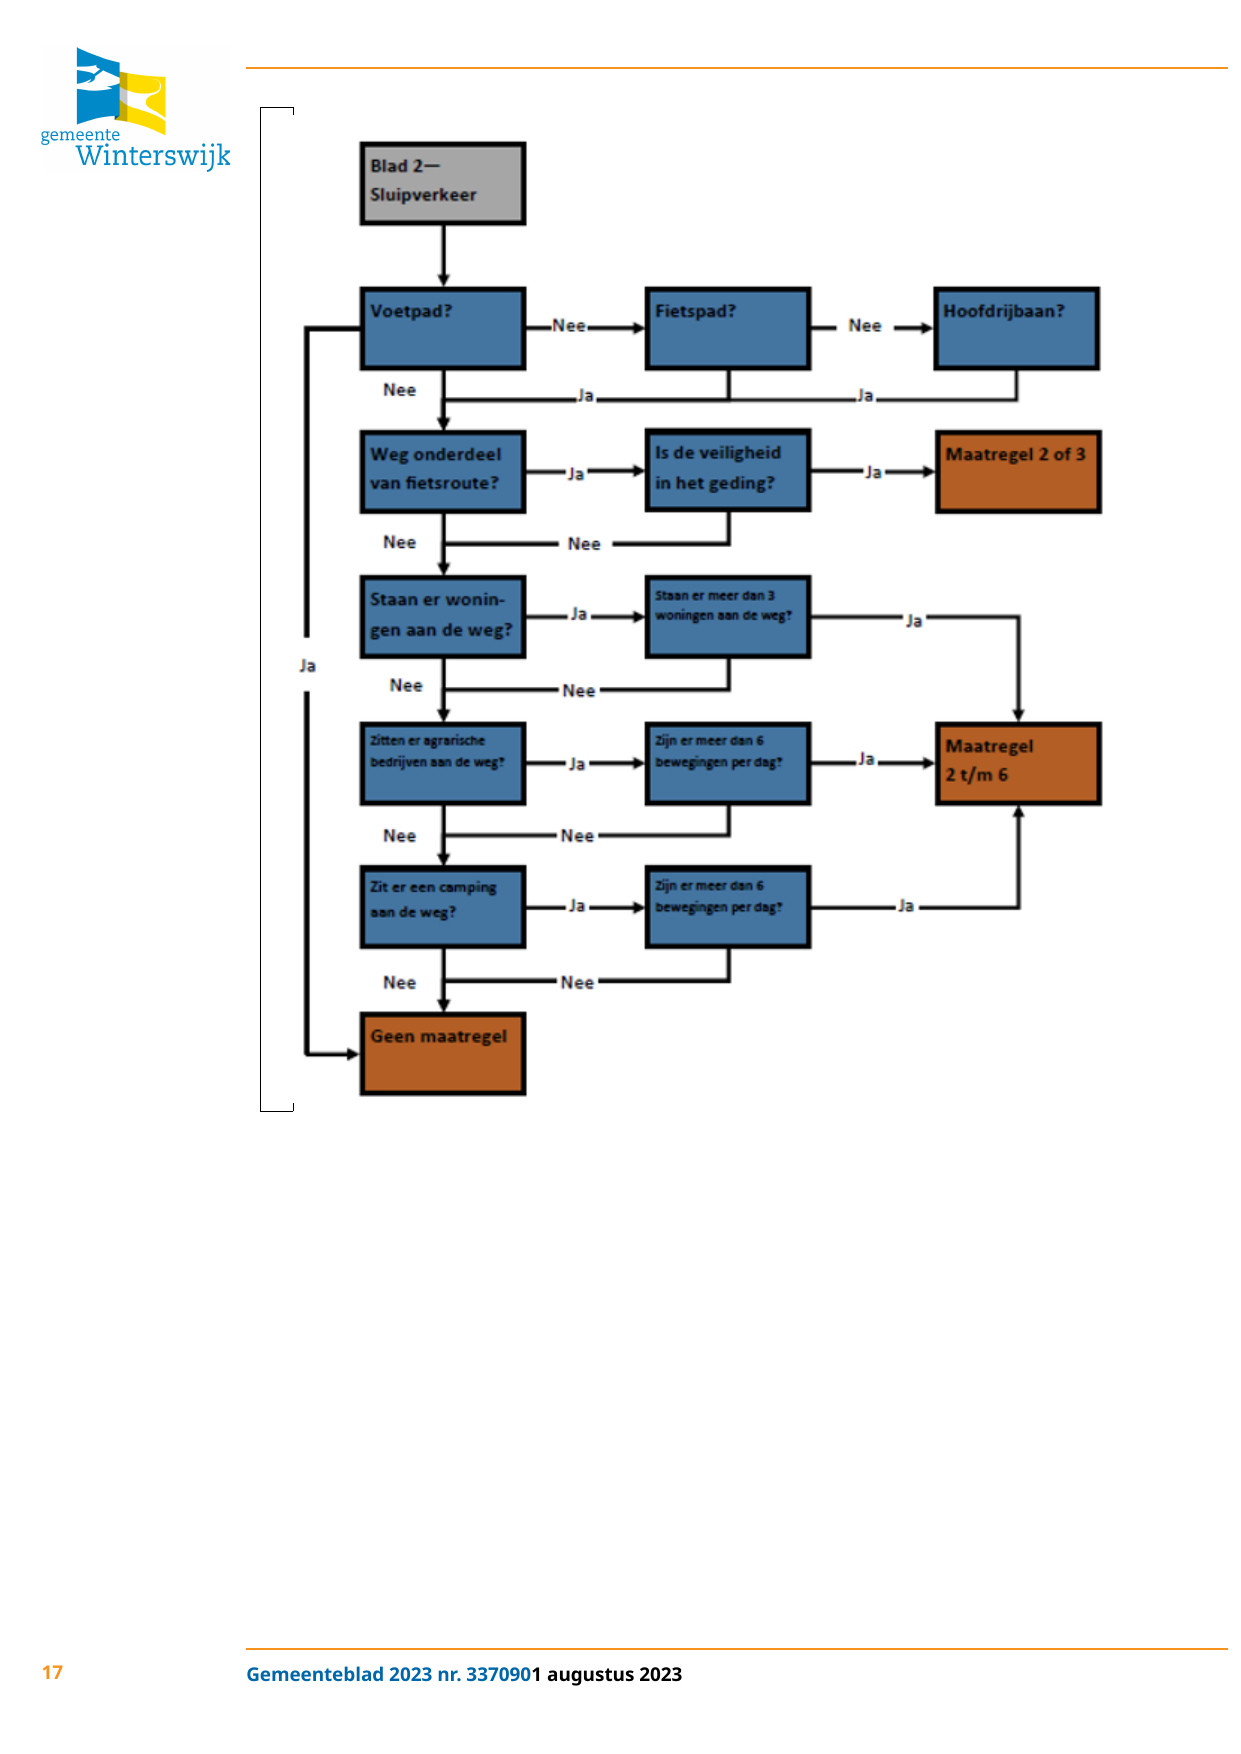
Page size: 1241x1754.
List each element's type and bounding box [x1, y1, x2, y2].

picture [268, 115, 1154, 1103]
picture [225, 153, 231, 162]
picture [41, 47, 231, 172]
